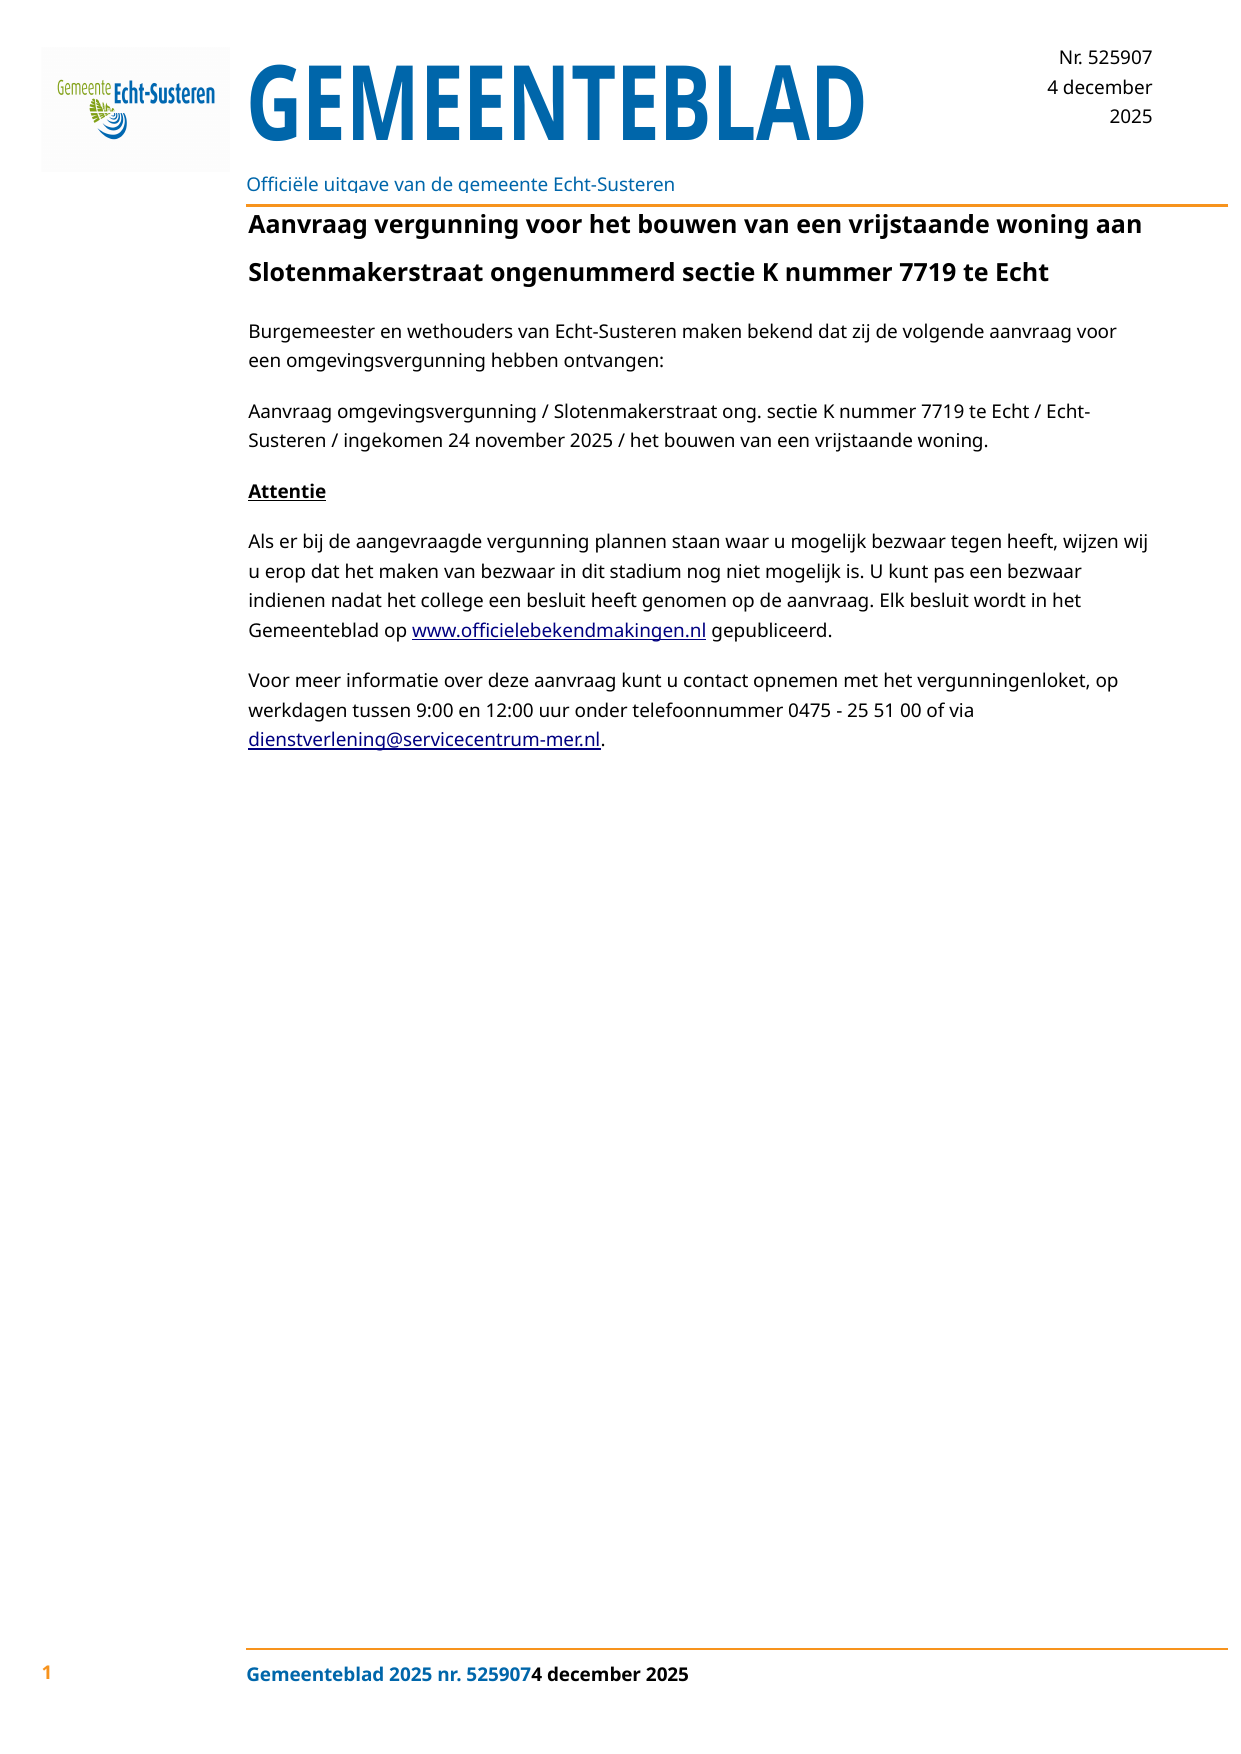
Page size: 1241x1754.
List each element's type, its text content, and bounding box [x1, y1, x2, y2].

text Aanvraag vergunning voor het bouwen van een vrijstaande woning aan Slotenmakerstraat ongenummerd sectie K nummer 7719 te Echt [248, 207, 1152, 288]
text Aanvraag omgevingsvergunning / Slotenmakerstraat ong. sectie K nummer 7719 te Echt / Echt-Susteren / ingekomen 24 november 2025 / het bouwen van een vrijstaande woning. [248, 398, 1152, 453]
text Voor meer informatie over deze aanvraag kunt u contact opnemen met het vergunningenloket, op werkdagen tussen 9:00 en 12:00 uur onder telefoonnummer 0475 - 25 51 00 of via dienstverlening@servicecentrum-mer.nl. [248, 667, 1152, 752]
text Burgemeester en wethouders van Echt-Susteren maken bekend dat zij de volgende aanvraag voor een omgevingsvergunning hebben ontvangen: [248, 318, 1152, 373]
picture [41, 47, 231, 172]
text Als er bij de aangevraagde vergunning plannen staan waar u mogelijk bezwaar tegen heeft, wijzen wij u erop dat het maken van bezwaar in dit stadium nog niet mogelijk is. U kunt pas een bezwaar indienen nadat het college een besluit heeft genomen op de aanvraag. Elk besluit wordt in het Gemeenteblad op www.officielebekendmakingen.nl gepubliceerd. [248, 528, 1152, 643]
text Attentie [248, 478, 1152, 504]
